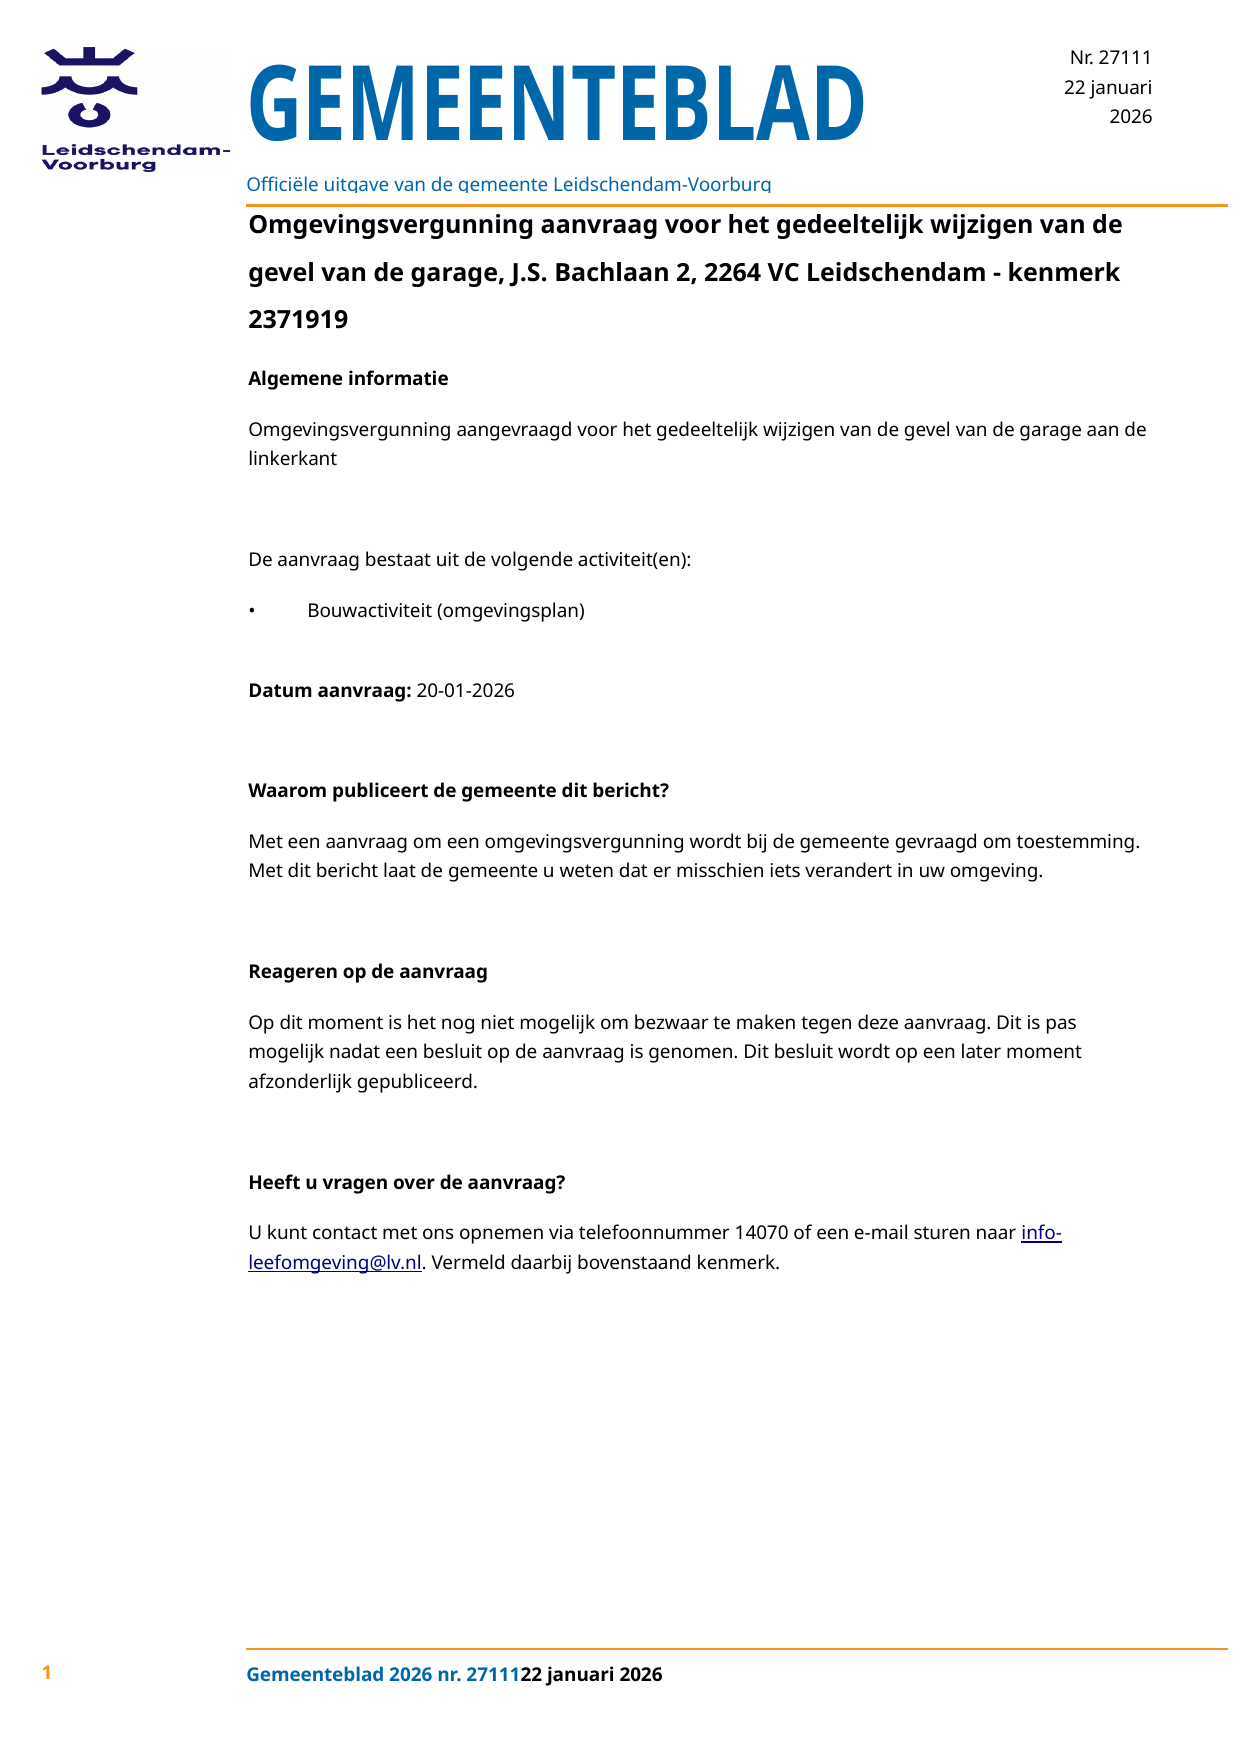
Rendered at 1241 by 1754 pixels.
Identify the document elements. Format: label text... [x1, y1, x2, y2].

text Omgevingsvergunning aanvraag voor het gedeeltelijk wijzigen van de gevel van de garage, J.S. Bachlaan 2, 2264 VC Leidschendam - kenmerk 2371919 [248, 207, 1152, 336]
text Datum aanvraag: 20-01-2026 [248, 677, 1152, 702]
text Reageren op de aanvraag [248, 958, 1152, 984]
text Algemene informatie [248, 366, 1152, 391]
text Waarom publiceert de gemeente dit bericht? [248, 778, 1152, 803]
picture [41, 47, 231, 172]
text Omgevingsvergunning aangevraagd voor het gedeeltelijk wijzigen van de gevel van de garage aan de linkerkant [248, 416, 1152, 471]
text De aanvraag bestaat uit de volgende activiteit(en): [248, 546, 1152, 572]
text Op dit moment is het nog niet mogelijk om bezwaar te maken tegen deze aanvraag. Dit is pas mogelijk nadat een besluit op de aanvraag is genomen. Dit besluit wordt op een later moment afzonderlijk gepubliceerd. [248, 1009, 1152, 1094]
list Bouwactiviteit (omgevingsplan) [248, 597, 1152, 622]
text Met een aanvraag om een omgevingsvergunning wordt bij de gemeente gevraagd om toestemming. Met dit bericht laat de gemeente u weten dat er misschien iets verandert in uw omgeving. [248, 828, 1152, 883]
text U kunt contact met ons opnemen via telefoonnummer 14070 of een e-mail sturen naar info-leefomgeving@lv.nl. Vermeld daarbij bovenstaand kenmerk. [248, 1219, 1152, 1274]
text Heeft u vragen over de aanvraag? [248, 1169, 1152, 1194]
